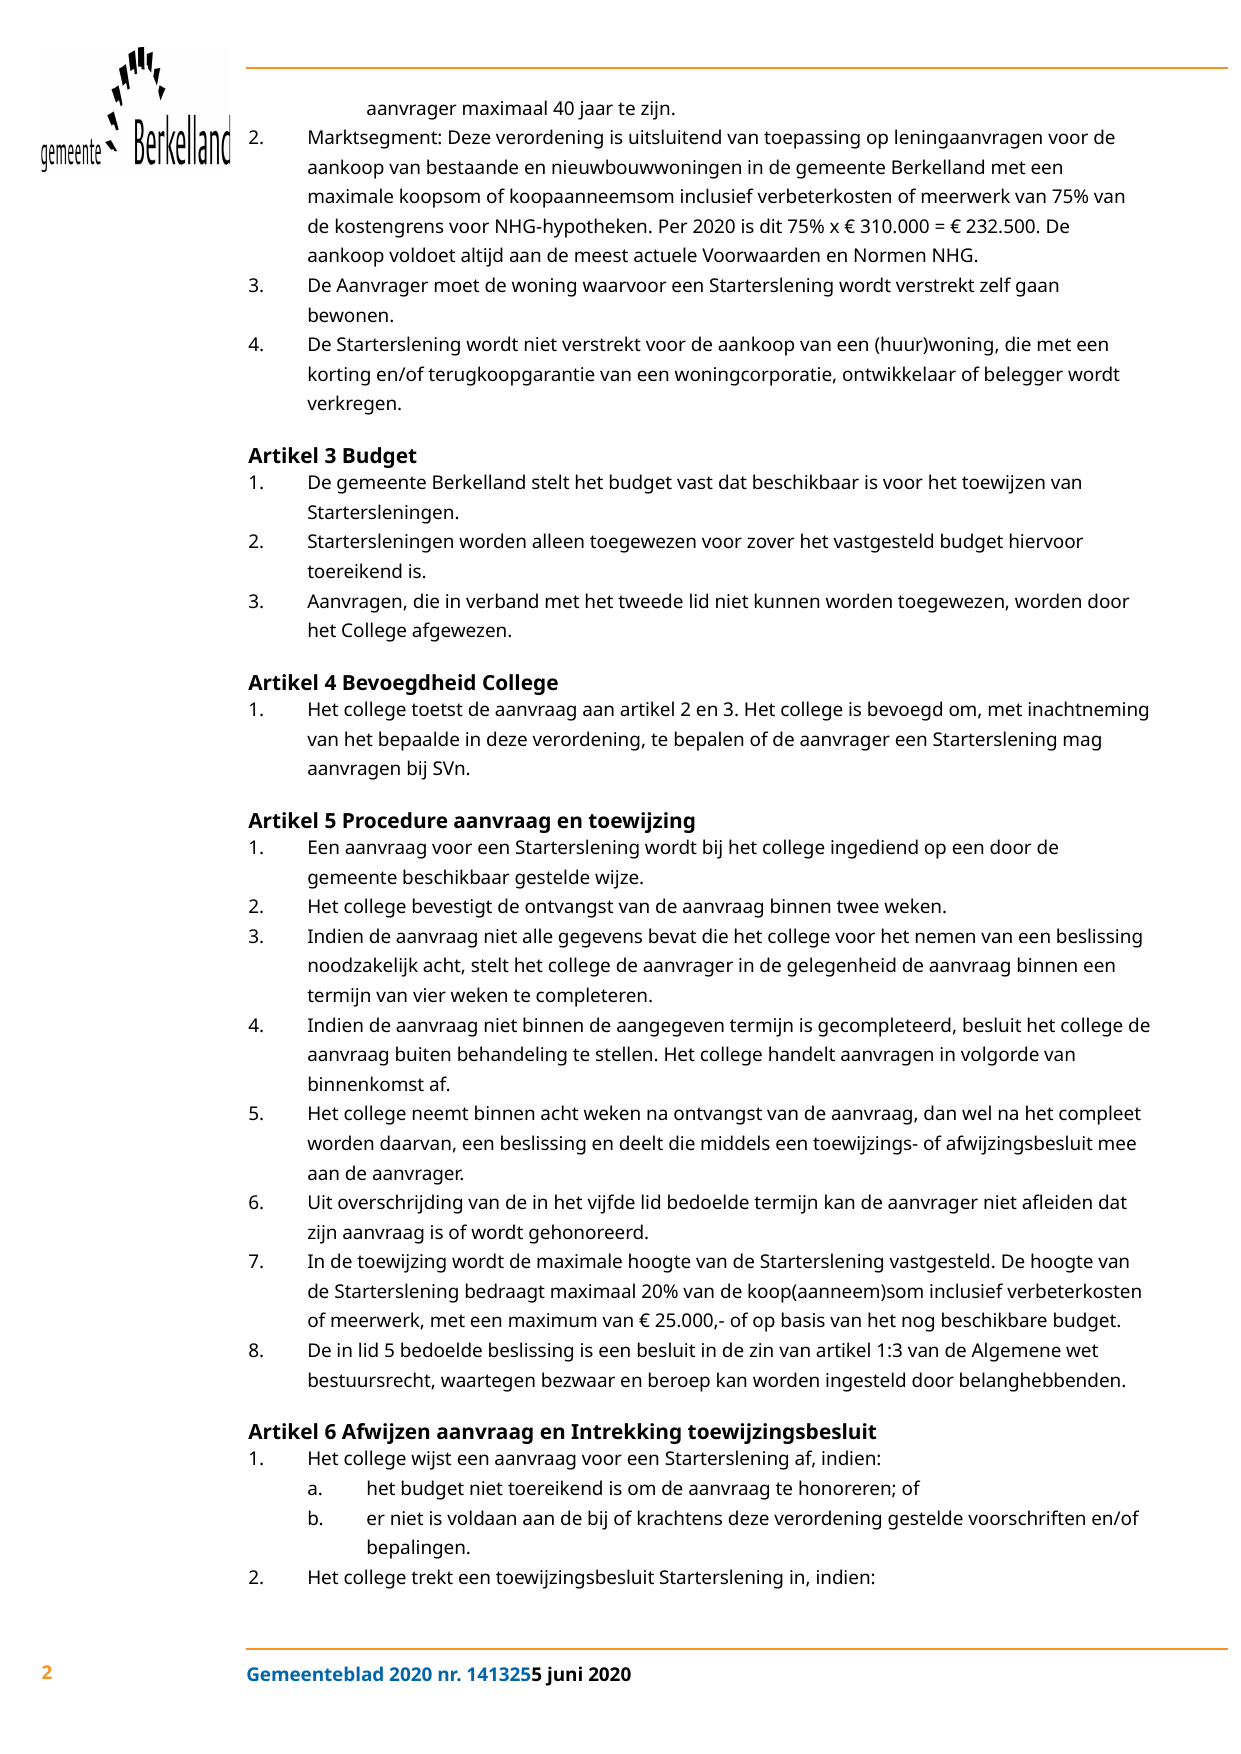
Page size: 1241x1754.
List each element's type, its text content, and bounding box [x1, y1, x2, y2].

list het budget niet toereikend is om de aanvraag te honoreren; of [307, 1475, 1152, 1501]
text Artikel 6 Afwijzen aanvraag en Intrekking toewijzingsbesluit [248, 1417, 1152, 1446]
list Startersleningen worden alleen toegewezen voor zover het vastgesteld budget hiervoor toereikend is. [248, 529, 1152, 584]
list Indien de aanvraag niet alle gegevens bevat die het college voor het nemen van een beslissing noodzakelijk acht, stelt het college de aanvrager in de gelegenheid de aanvraag binnen een termijn van vier weken te completeren. [248, 923, 1152, 1008]
list er niet is voldaan aan de bij of krachtens deze verordening gestelde voorschriften en/of bepalingen. [307, 1505, 1152, 1560]
text Artikel 5 Procedure aanvraag en toewijzing [248, 806, 1152, 834]
text Artikel 3 Budget [248, 441, 1152, 469]
list De in lid 5 bedoelde beslissing is een besluit in de zin van artikel 1:3 van de Algemene wet bestuursrecht, waartegen bezwaar en beroep kan worden ingesteld door belanghebbenden. [248, 1337, 1152, 1392]
list In de toewijzing wordt de maximale hoogte van de Starterslening vastgesteld. De hoogte van de Starterslening bedraagt maximaal 20% van de koop(aanneem)som inclusief verbeterkosten of meerwerk, met een maximum van € 25.000,- of op basis van het nog beschikbare budget. [248, 1248, 1152, 1333]
list De gemeente Berkelland stelt het budget vast dat beschikbaar is voor het toewijzen van Startersleningen. [248, 469, 1152, 525]
picture [41, 47, 231, 172]
list Het college wijst een aanvraag voor een Starterslening af, indien: [248, 1446, 1152, 1471]
list Een aanvraag voor een Starterslening wordt bij het college ingediend op een door de gemeente beschikbaar gestelde wijze. [248, 834, 1152, 889]
list Uit overschrijding van de in het vijfde lid bedoelde termijn kan de aanvrager niet afleiden dat zijn aanvraag is of wordt gehonoreerd. [248, 1189, 1152, 1244]
list Het college neemt binnen acht weken na ontvangst van de aanvraag, dan wel na het compleet worden daarvan, een beslissing en deelt die middels een toewijzings- of afwijzingsbesluit mee aan de aanvrager. [248, 1101, 1152, 1185]
list Het college bevestigt de ontvangst van de aanvraag binnen twee weken. [248, 893, 1152, 919]
list Marktsegment: Deze verordening is uitsluitend van toepassing op leningaanvragen voor de aankoop van bestaande en nieuwbouwwoningen in de gemeente Berkelland met een maximale koopsom of koopaanneemsom inclusief verbeterkosten of meerwerk van 75% van de kostengrens voor NHG-hypotheken. Per 2020 is dit 75% x € 310.000 = € 232.500. De aankoop voldoet altijd aan de meest actuele Voorwaarden en Normen NHG. [248, 124, 1152, 268]
text Artikel 4 Bevoegdheid College [248, 668, 1152, 696]
list Indien de aanvraag niet binnen de aangegeven termijn is gecompleteerd, besluit het college de aanvraag buiten behandeling te stellen. Het college handelt aanvragen in volgorde van binnenkomst af. [248, 1012, 1152, 1097]
list Aanvragen, die in verband met het tweede lid niet kunnen worden toegewezen, worden door het College afgewezen. [248, 588, 1152, 643]
list aanvrager maximaal 40 jaar te zijn. [307, 95, 1152, 121]
list Het college toetst de aanvraag aan artikel 2 en 3. Het college is bevoegd om, met inachtneming van het bepaalde in deze verordening, te bepalen of de aanvrager een Starterslening mag aanvragen bij SVn. [248, 696, 1152, 781]
list Het college trekt een toewijzingsbesluit Starterslening in, indien: [248, 1564, 1152, 1590]
list De Starterslening wordt niet verstrekt voor de aankoop van een (huur)woning, die met een korting en/of terugkoopgarantie van een woningcorporatie, ontwikkelaar of belegger wordt verkregen. [248, 331, 1152, 416]
list De Aanvrager moet de woning waarvoor een Starterslening wordt verstrekt zelf gaan bewonen. [248, 272, 1152, 328]
